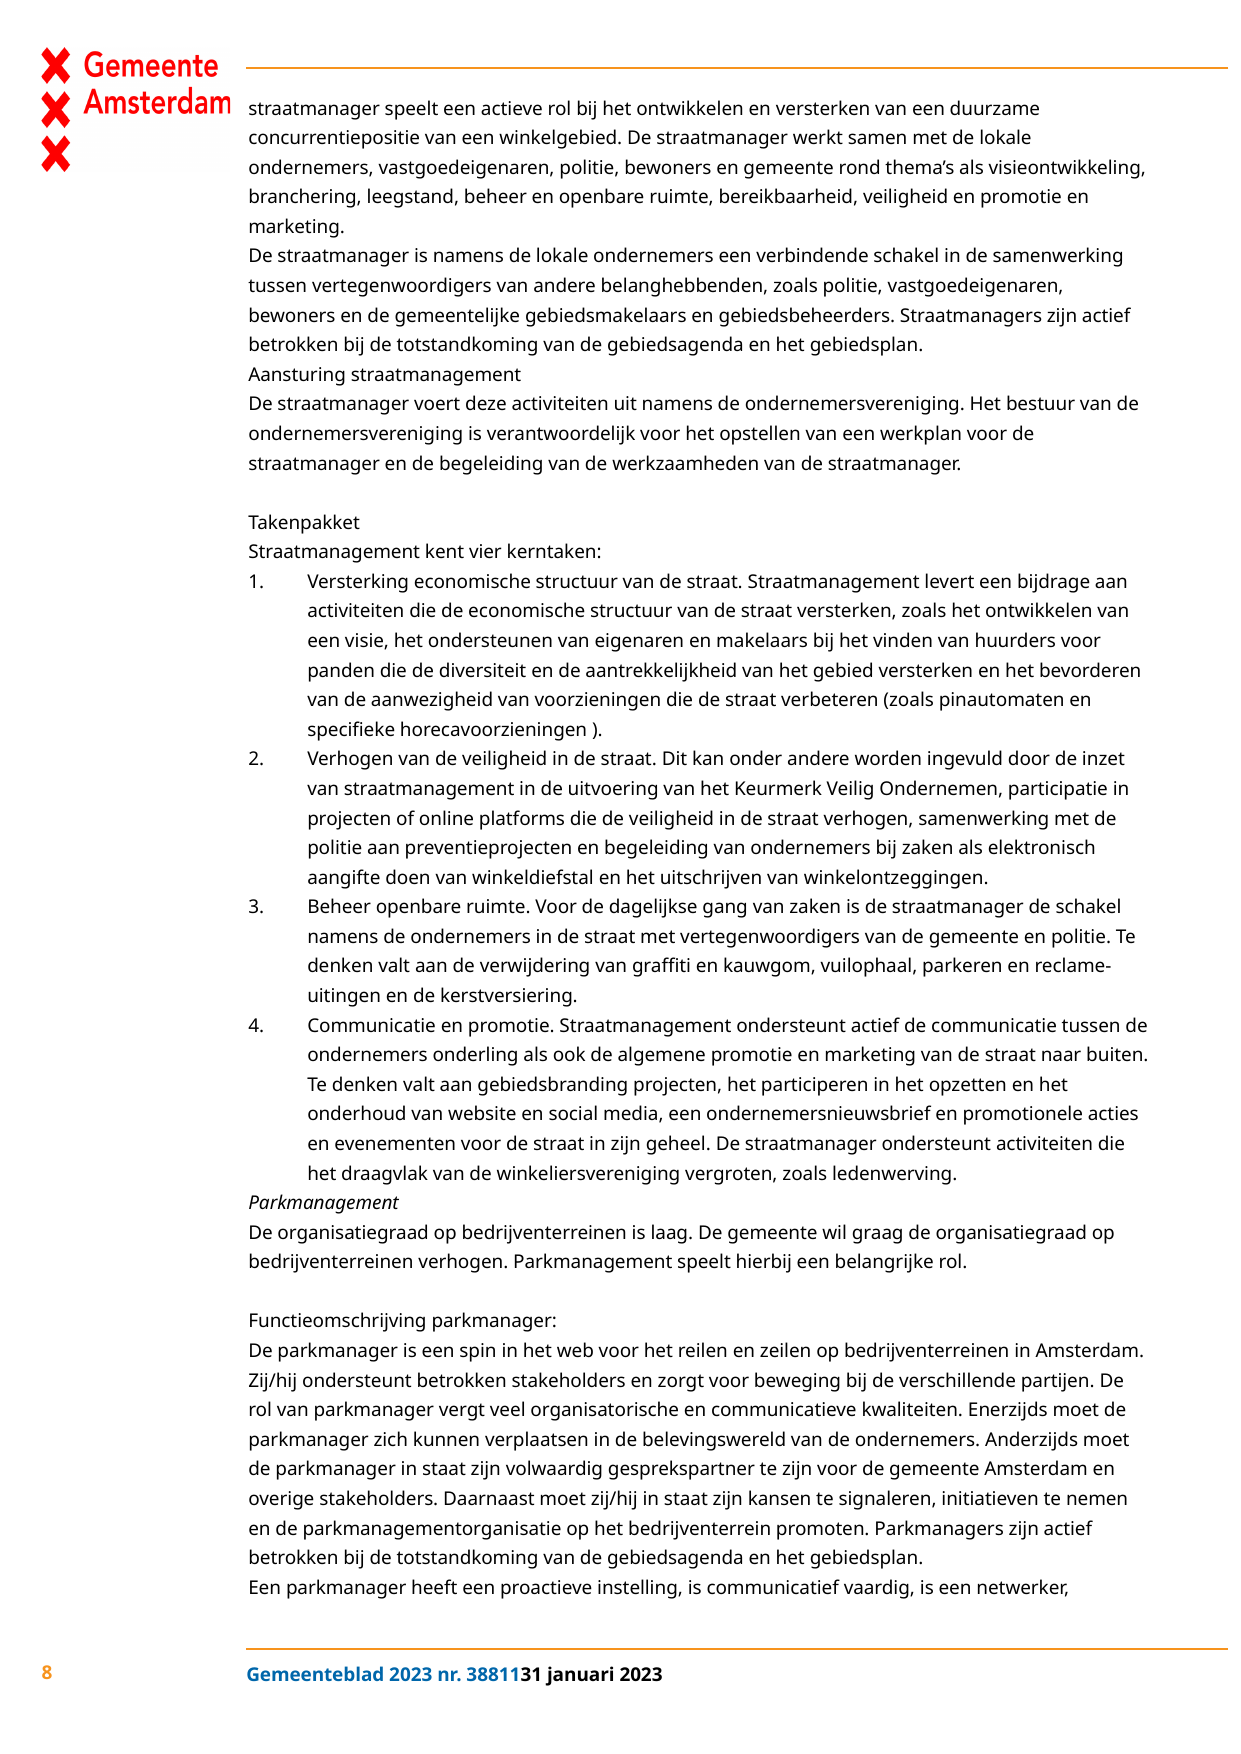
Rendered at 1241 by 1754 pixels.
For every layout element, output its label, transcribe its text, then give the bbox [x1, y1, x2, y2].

text De organisatiegraad op bedrijventerreinen is laag. De gemeente wil graag de organisatiegraad op bedrijventerreinen verhogen. Parkmanagement speelt hierbij een belangrijke rol. [248, 1219, 1152, 1274]
list Communicatie en promotie. Straatmanagement ondersteunt actief de communicatie tussen de ondernemers onderling als ook de algemene promotie en marketing van de straat naar buiten. Te denken valt aan gebiedsbranding projecten, het participeren in het opzetten en het onderhoud van website en social media, een ondernemersnieuwsbrief en promotionele acties en evenementen voor de straat in zijn geheel. De straatmanager ondersteunt activiteiten die het draagvlak van de winkeliersvereniging vergroten, zoals ledenwerving. [248, 1012, 1152, 1186]
text Parkmanagement [248, 1189, 1152, 1215]
list Beheer openbare ruimte. Voor de dagelijkse gang van zaken is de straatmanager de schakel namens de ondernemers in de straat met vertegenwoordigers van de gemeente en politie. Te denken valt aan de verwijdering van graffiti en kauwgom, vuilophaal, parkeren en reclame-uitingen en de kerstversiering. [248, 893, 1152, 1008]
list Verhogen van de veiligheid in de straat. Dit kan onder andere worden ingevuld door de inzet van straatmanagement in de uitvoering van het Keurmerk Veilig Ondernemen, participatie in projecten of online platforms die de veiligheid in de straat verhogen, samenwerking met de politie aan preventieprojecten en begeleiding van ondernemers bij zaken als elektronisch aangifte doen van winkeldiefstal en het uitschrijven van winkelontzeggingen. [248, 746, 1152, 890]
text Straatmanagement kent vier kerntaken: [248, 538, 1152, 564]
text Takenpakket [248, 509, 1152, 535]
text Een parkmanager heeft een proactieve instelling, is communicatief vaardig, is een netwerker, [248, 1574, 1152, 1600]
list Versterking economische structuur van de straat. Straatmanagement levert een bijdrage aan activiteiten die de economische structuur van de straat versterken, zoals het ontwikkelen van een visie, het ondersteunen van eigenaren en makelaars bij het vinden van huurders voor panden die de diversiteit en de aantrekkelijkheid van het gebied versterken en het bevorderen van de aanwezigheid van voorzieningen die de straat verbeteren (zoals pinautomaten en specifieke horecavoorzieningen ). [248, 568, 1152, 742]
text straatmanager speelt een actieve rol bij het ontwikkelen en versterken van een duurzame concurrentiepositie van een winkelgebied. De straatmanager werkt samen met de lokale ondernemers, vastgoedeigenaren, politie, bewoners en gemeente rond thema’s als visieontwikkeling, branchering, leegstand, beheer en openbare ruimte, bereikbaarheid, veiligheid en promotie en marketing. [248, 95, 1152, 239]
text De straatmanager is namens de lokale ondernemers een verbindende schakel in de samenwerking tussen vertegenwoordigers van andere belanghebbenden, zoals politie, vastgoedeigenaren, bewoners en de gemeentelijke gebiedsmakelaars en gebiedsbeheerders. Straatmanagers zijn actief betrokken bij de totstandkoming van de gebiedsagenda en het gebiedsplan. [248, 243, 1152, 357]
text Functieomschrijving parkmanager: [248, 1308, 1152, 1333]
picture [41, 47, 231, 172]
text Aansturing straatmanagement [248, 361, 1152, 387]
text De parkmanager is een spin in het web voor het reilen en zeilen op bedrijventerreinen in Amsterdam. Zij/hij ondersteunt betrokken stakeholders en zorgt voor beweging bij de verschillende partijen. De rol van parkmanager vergt veel organisatorische en communicatieve kwaliteiten. Enerzijds moet de parkmanager zich kunnen verplaatsen in de belevingswereld van de ondernemers. Anderzijds moet de parkmanager in staat zijn volwaardig gesprekspartner te zijn voor de gemeente Amsterdam en overige stakeholders. Daarnaast moet zij/hij in staat zijn kansen te signaleren, initiatieven te nemen en de parkmanagementorganisatie op het bedrijventerrein promoten. Parkmanagers zijn actief betrokken bij de totstandkoming van de gebiedsagenda en het gebiedsplan. [248, 1337, 1152, 1570]
text De straatmanager voert deze activiteiten uit namens de ondernemersvereniging. Het bestuur van de ondernemersvereniging is verantwoordelijk voor het opstellen van een werkplan voor de straatmanager en de begeleiding van de werkzaamheden van de straatmanager. [248, 391, 1152, 476]
